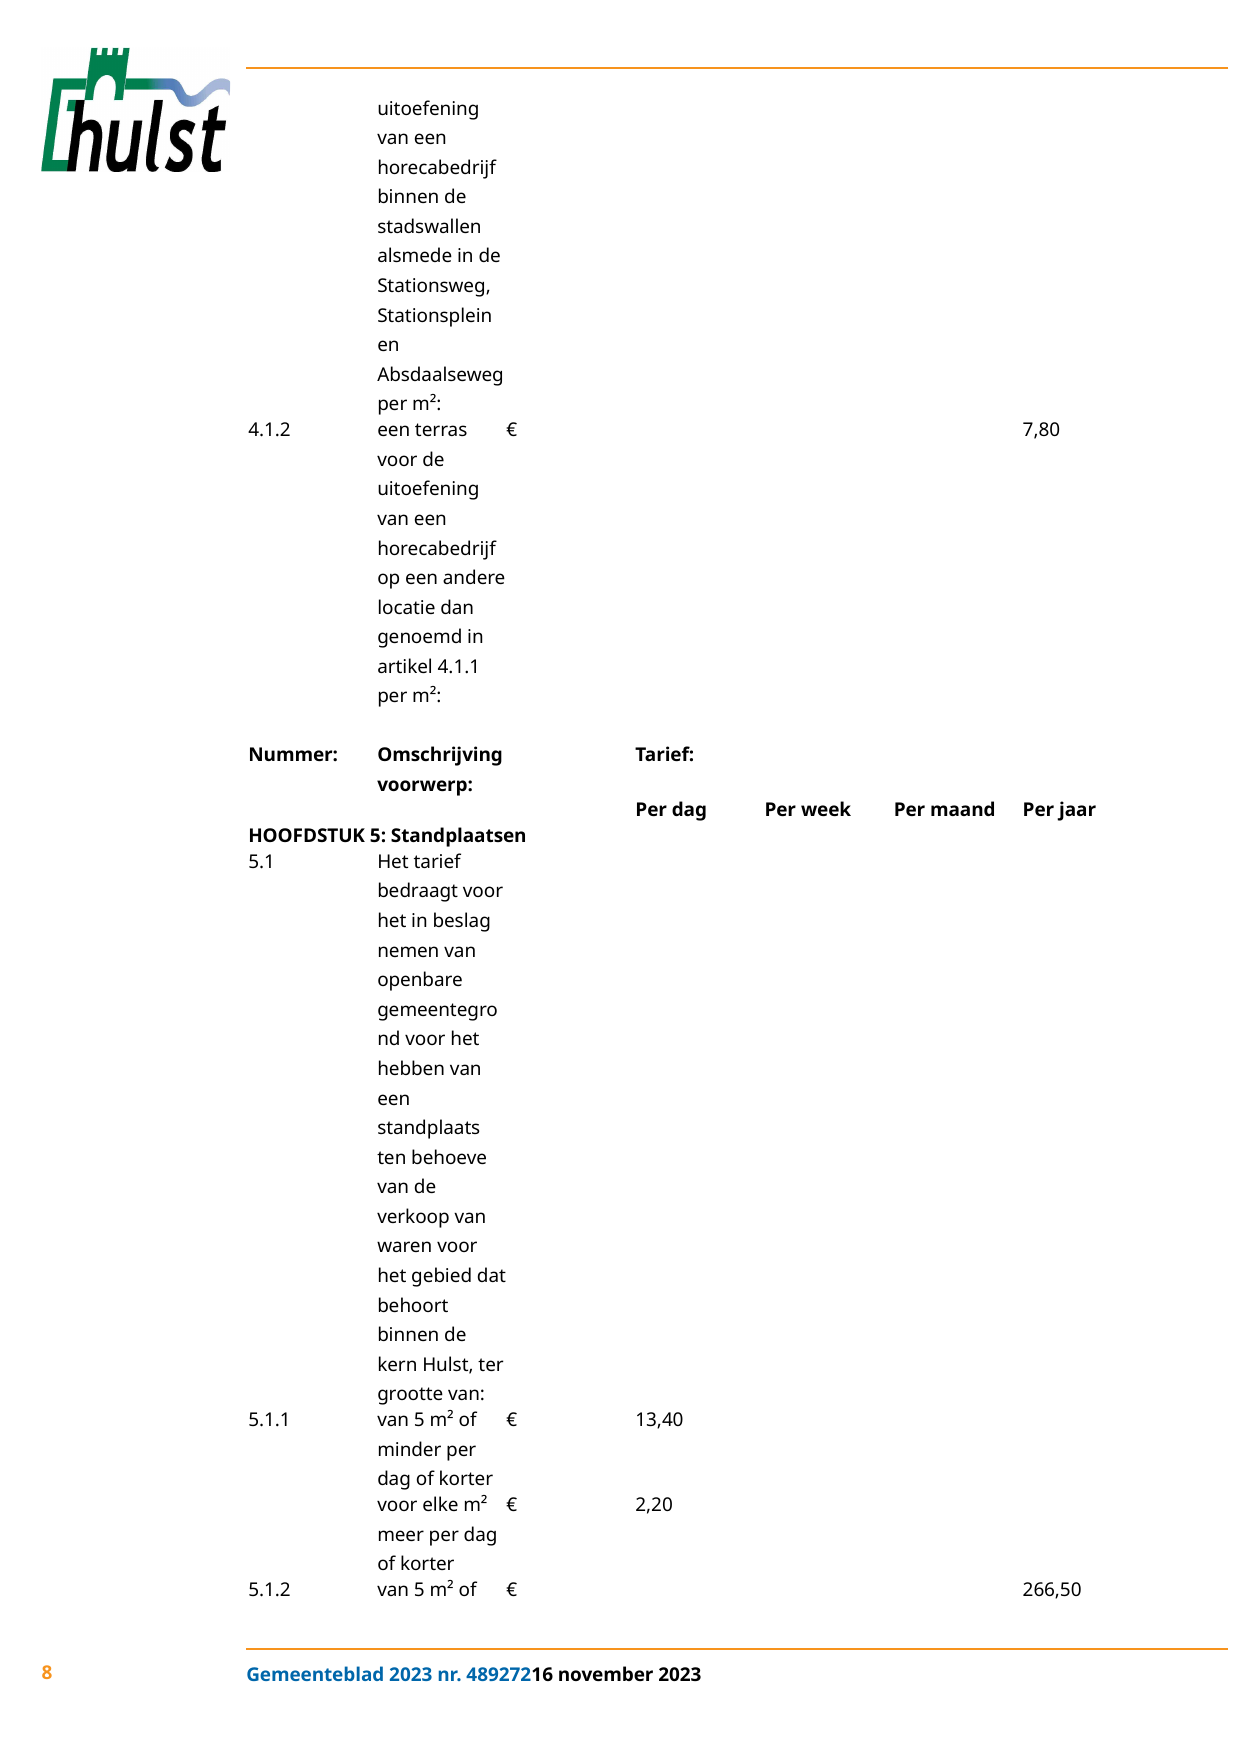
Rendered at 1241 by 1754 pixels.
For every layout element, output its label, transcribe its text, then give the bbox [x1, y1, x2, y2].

table_cell [635, 848, 764, 1406]
table_header Tarief: [635, 741, 1152, 797]
table_cell [635, 95, 764, 416]
table_cell 2,20 [635, 1491, 764, 1576]
table_cell € [506, 1406, 635, 1491]
table_header Nummer: [248, 741, 377, 797]
table_cell [248, 797, 635, 822]
table_cell 13,40 [635, 1406, 764, 1491]
table_cell Het tarief bedraagt voor het in beslag nemen van openbare gemeentegrond voor het hebben van een standplaats ten behoeve van de verkoop van waren voor het gebied dat behoort binnen de kern Hulst, ter grootte van: [377, 848, 506, 1406]
table_cell 7,80 [1023, 416, 1152, 708]
table_cell [506, 95, 635, 416]
table_cell [1023, 1491, 1152, 1576]
table_cell [894, 1406, 1022, 1491]
table_cell [1023, 1406, 1152, 1491]
table_cell uitoefening van een horecabedrijf binnen de stadswallen alsmede in de Stationsweg, Stationsplein en Absdaalseweg per m²: [377, 95, 506, 416]
table_header [506, 741, 635, 797]
table_cell [635, 1576, 764, 1602]
table_cell [1023, 848, 1152, 1406]
table_cell Per dag [635, 797, 764, 822]
table_cell [248, 95, 377, 416]
table_cell [506, 848, 635, 1406]
table_cell [894, 1576, 1022, 1602]
table_cell Per jaar [1023, 797, 1152, 822]
table_cell Per maand [894, 797, 1022, 822]
table_cell € [506, 1576, 635, 1602]
table_cell [894, 848, 1022, 1406]
table_cell voor elke m² meer per dag of korter [377, 1491, 506, 1576]
table_cell 5.1 [248, 848, 377, 1406]
table_cell [894, 95, 1022, 416]
table_cell een terras voor de uitoefening van een horecabedrijf op een andere locatie dan genoemd in artikel 4.1.1 per m²: [377, 416, 506, 708]
table_cell [764, 416, 893, 708]
table_cell [894, 416, 1022, 708]
table_cell [894, 1491, 1022, 1576]
table_cell 5.1.1 [248, 1406, 377, 1576]
table_cell van 5 m² of minder per dag of korter [377, 1406, 506, 1491]
table_cell [635, 416, 764, 708]
table_cell [764, 1406, 893, 1491]
table_cell HOOFDSTUK 5: Standplaatsen [248, 822, 1152, 848]
table_cell [764, 848, 893, 1406]
table_cell [764, 1576, 893, 1602]
table_cell van 5 m² of [377, 1576, 506, 1602]
table_cell Per week [764, 797, 893, 822]
table_cell [1023, 95, 1152, 416]
table_cell [764, 1491, 893, 1576]
table_cell € [506, 1491, 635, 1576]
table_cell 4.1.2 [248, 416, 377, 708]
table_header Omschrijving voorwerp: [377, 741, 506, 797]
table_cell 5.1.2 [248, 1576, 377, 1602]
table_cell 266,50 [1023, 1576, 1152, 1602]
table_cell € [506, 416, 635, 708]
table_cell [764, 95, 893, 416]
picture [41, 47, 231, 172]
